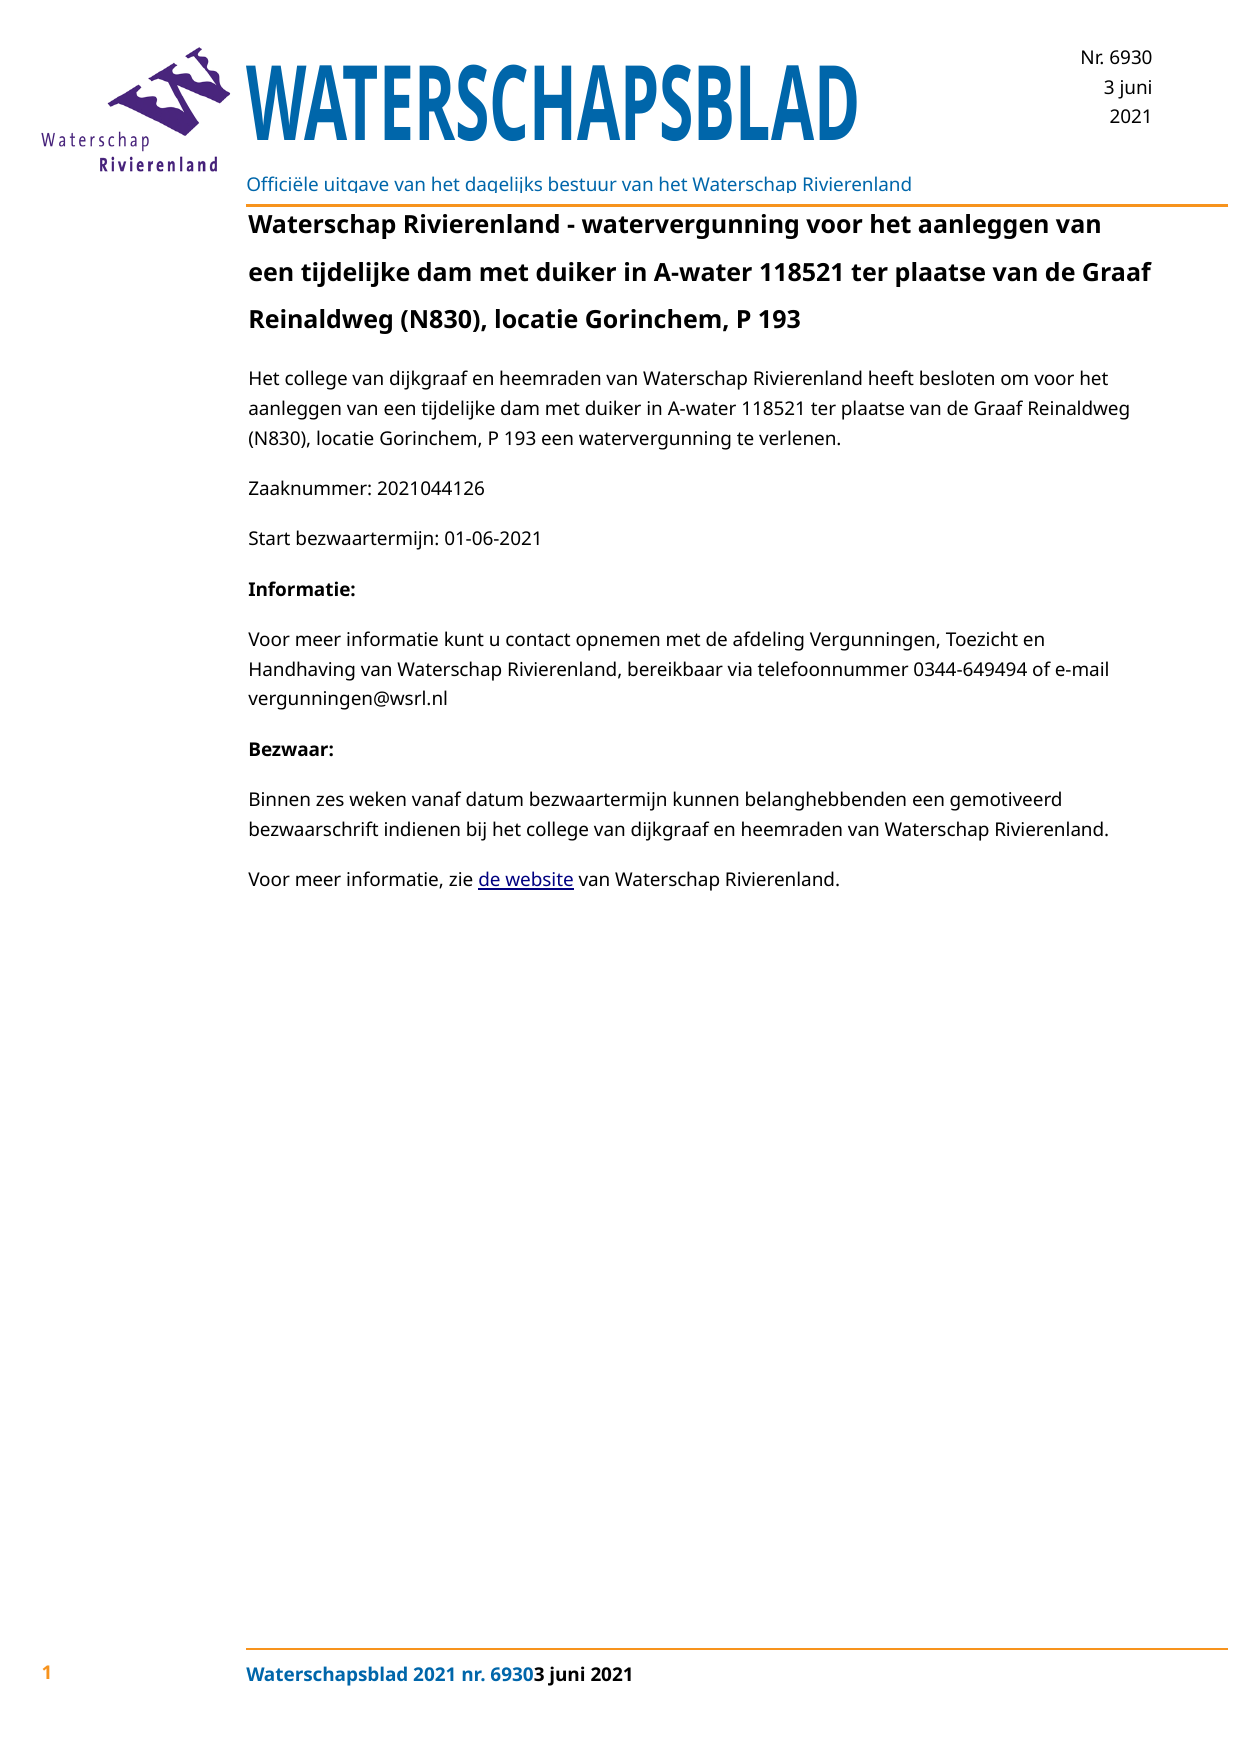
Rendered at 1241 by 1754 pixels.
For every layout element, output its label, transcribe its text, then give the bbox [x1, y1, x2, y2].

picture [41, 47, 231, 172]
text Informatie: [248, 576, 1152, 602]
text Voor meer informatie kunt u contact opnemen met de afdeling Vergunningen, Toezicht en Handhaving van Waterschap Rivierenland, bereikbaar via telefoonnummer 0344-649494 of e-mail vergunningen@wsrl.nl [248, 626, 1152, 711]
text Binnen zes weken vanaf datum bezwaartermijn kunnen belanghebbenden een gemotiveerd bezwaarschrift indienen bij het college van dijkgraaf en heemraden van Waterschap Rivierenland. [248, 786, 1152, 842]
text Voor meer informatie, zie de website van Waterschap Rivierenland. [248, 866, 1152, 892]
text Bezwaar: [248, 736, 1152, 762]
text Zaaknummer: 2021044126 [248, 475, 1152, 501]
text Waterschap Rivierenland - watervergunning voor het aanleggen van een tijdelijke dam met duiker in A-water 118521 ter plaatse van de Graaf Reinaldweg (N830), locatie Gorinchem, P 193 [248, 207, 1152, 336]
text Start bezwaartermijn: 01-06-2021 [248, 526, 1152, 551]
text Het college van dijkgraaf en heemraden van Waterschap Rivierenland heeft besloten om voor het aanleggen van een tijdelijke dam met duiker in A-water 118521 ter plaatse van de Graaf Reinaldweg (N830), locatie Gorinchem, P 193 een watervergunning te verlenen. [248, 366, 1152, 450]
